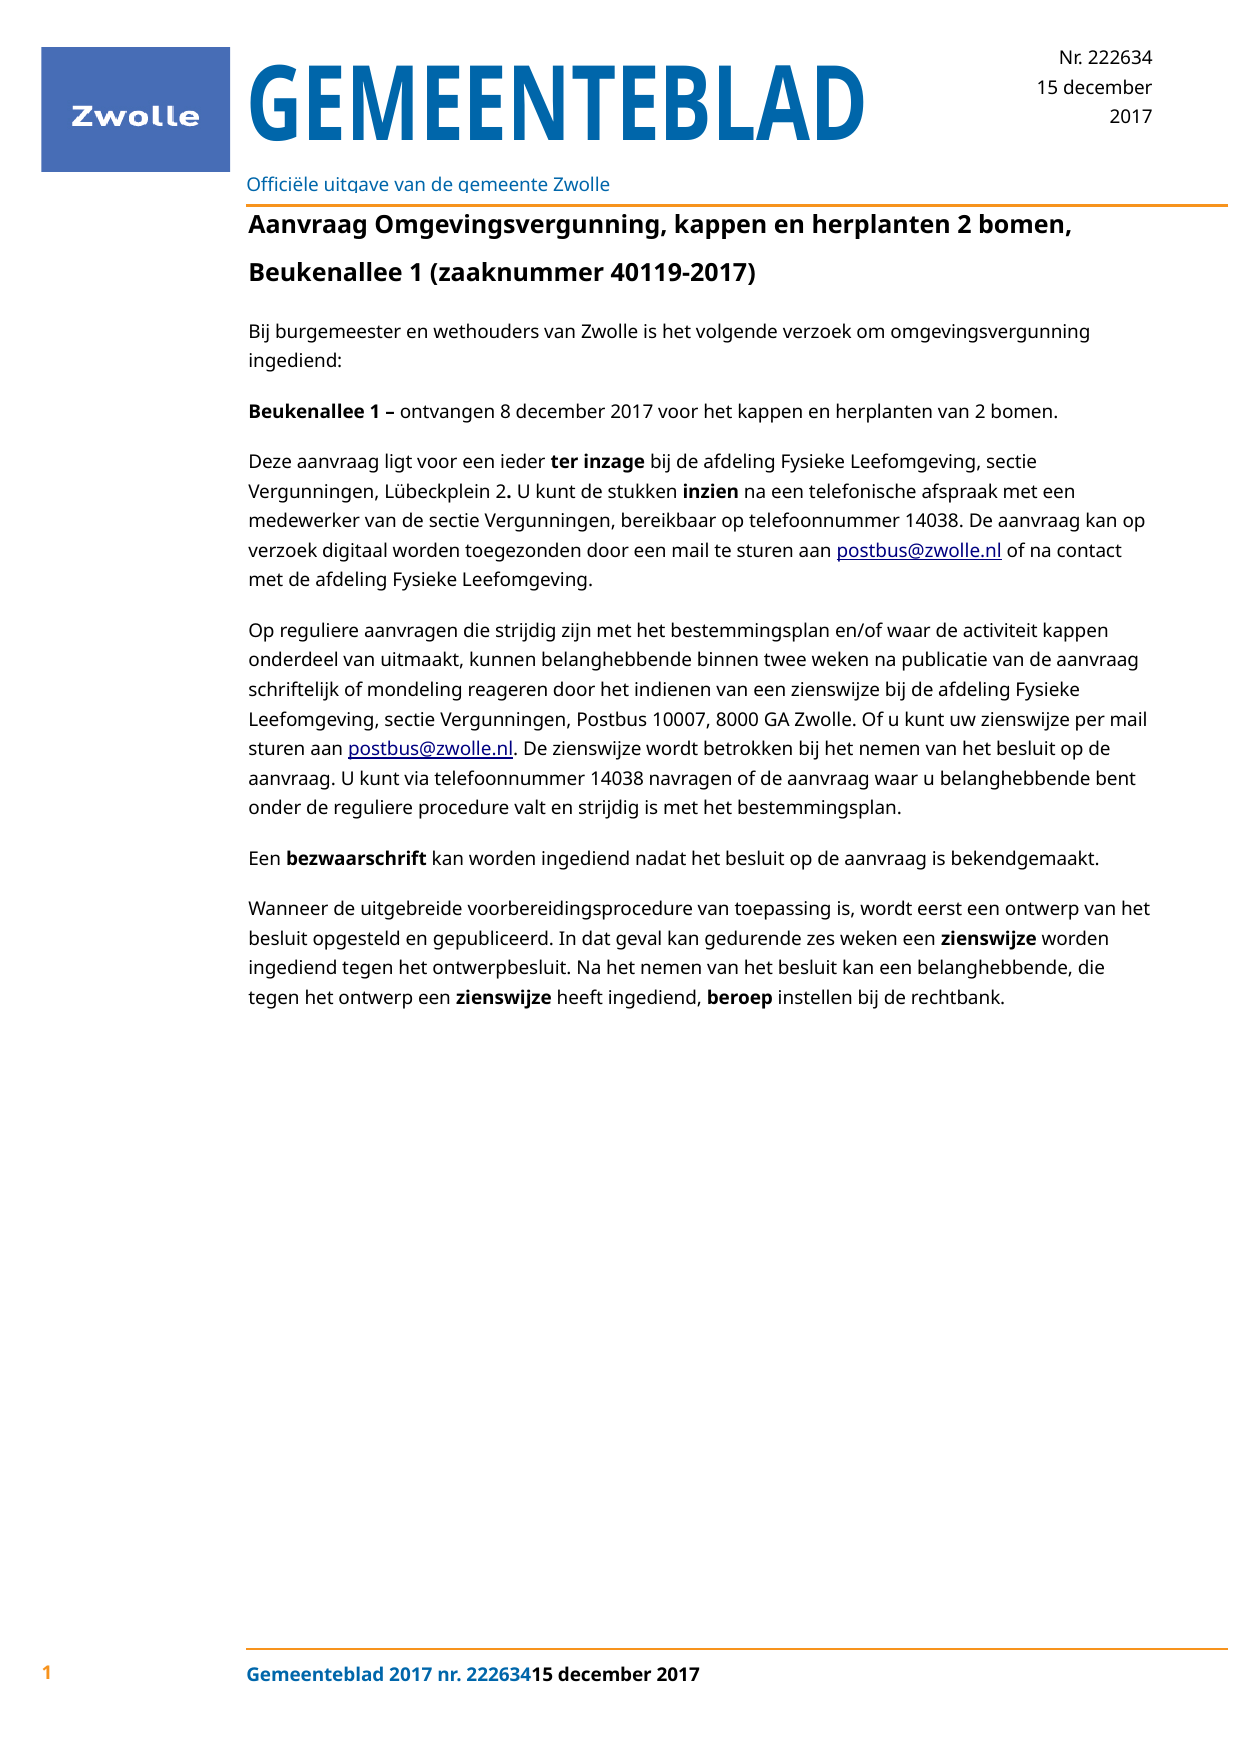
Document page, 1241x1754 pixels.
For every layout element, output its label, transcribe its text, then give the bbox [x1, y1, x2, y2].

text Deze aanvraag ligt voor een ieder ter inzage bij de afdeling Fysieke Leefomgeving, sectie Vergunningen, Lübeckplein 2. U kunt de stukken inzien na een telefonische afspraak met een medewerker van de sectie Vergunningen, bereikbaar op telefoonnummer 14038. De aanvraag kan op verzoek digitaal worden toegezonden door een mail te sturen aan postbus@zwolle.nl of na contact met de afdeling Fysieke Leefomgeving. [248, 448, 1152, 592]
text Wanneer de uitgebreide voorbereidingsprocedure van toepassing is, wordt eerst een ontwerp van het besluit opgesteld en gepubliceerd. In dat geval kan gedurende zes weken een zienswijze worden ingediend tegen het ontwerpbesluit. Na het nemen van het besluit kan een belanghebbende, die tegen het ontwerp een zienswijze heeft ingediend, beroep instellen bij de rechtbank. [248, 895, 1152, 1010]
text Op reguliere aanvragen die strijdig zijn met het bestemmingsplan en/of waar de activiteit kappen onderdeel van uitmaakt, kunnen belanghebbende binnen twee weken na publicatie van de aanvraag schriftelijk of mondeling reageren door het indienen van een zienswijze bij de afdeling Fysieke Leefomgeving, sectie Vergunningen, Postbus 10007, 8000 GA Zwolle. Of u kunt uw zienswijze per mail sturen aan postbus@zwolle.nl. De zienswijze wordt betrokken bij het nemen van het besluit op de aanvraag. U kunt via telefoonnummer 14038 navragen of de aanvraag waar u belanghebbende bent onder de reguliere procedure valt en strijdig is met het bestemmingsplan. [248, 617, 1152, 820]
text Bij burgemeester en wethouders van Zwolle is het volgende verzoek om omgevingsvergunning ingediend: [248, 318, 1152, 373]
text Beukenallee 1 – ontvangen 8 december 2017 voor het kappen en herplanten van 2 bomen. [248, 398, 1152, 424]
text Een bezwaarschrift kan worden ingediend nadat het besluit op de aanvraag is bekendgemaakt. [248, 845, 1152, 871]
picture [41, 47, 231, 172]
text Aanvraag Omgevingsvergunning, kappen en herplanten 2 bomen, Beukenallee 1 (zaaknummer 40119-2017) [248, 207, 1152, 288]
